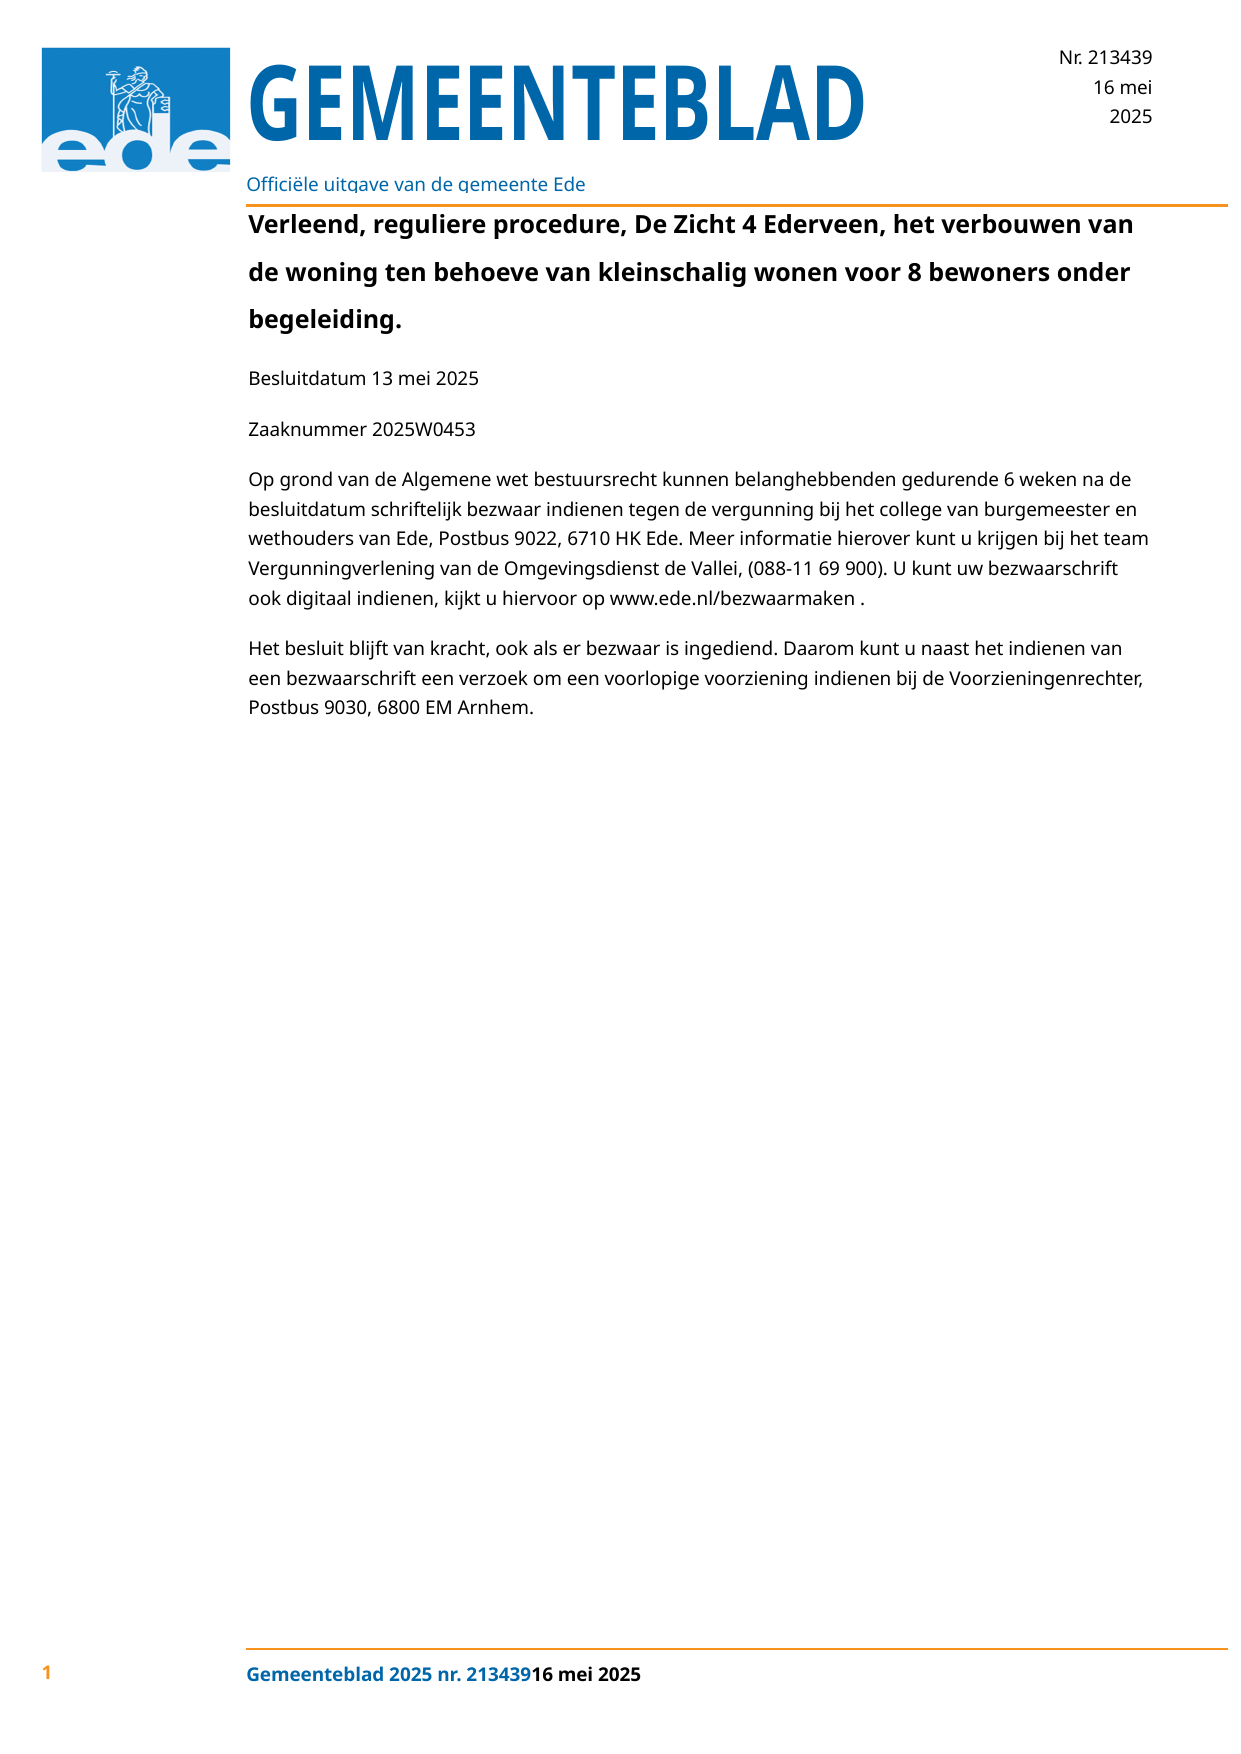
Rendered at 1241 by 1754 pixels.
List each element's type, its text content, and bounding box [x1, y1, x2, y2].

text Het besluit blijft van kracht, ook als er bezwaar is ingediend. Daarom kunt u naast het indienen van een bezwaarschrift een verzoek om een voorlopige voorziening indienen bij de Voorzieningenrechter, Postbus 9030, 6800 EM Arnhem. [248, 635, 1152, 720]
picture [41, 47, 231, 172]
text Verleend, reguliere procedure, De Zicht 4 Ederveen, het verbouwen van de woning ten behoeve van kleinschalig wonen voor 8 bewoners onder begeleiding. [248, 207, 1152, 336]
text Besluitdatum 13 mei 2025 [248, 366, 1152, 391]
text Op grond van de Algemene wet bestuursrecht kunnen belanghebbenden gedurende 6 weken na de besluitdatum schriftelijk bezwaar indienen tegen de vergunning bij het college van burgemeester en wethouders van Ede, Postbus 9022, 6710 HK Ede. Meer informatie hierover kunt u krijgen bij het team Vergunningverlening van de Omgevingsdienst de Vallei, (088-11 69 900). U kunt uw bezwaarschrift ook digitaal indienen, kijkt u hiervoor op www.ede.nl/bezwaarmaken . [248, 466, 1152, 610]
text Zaaknummer 2025W0453 [248, 416, 1152, 442]
